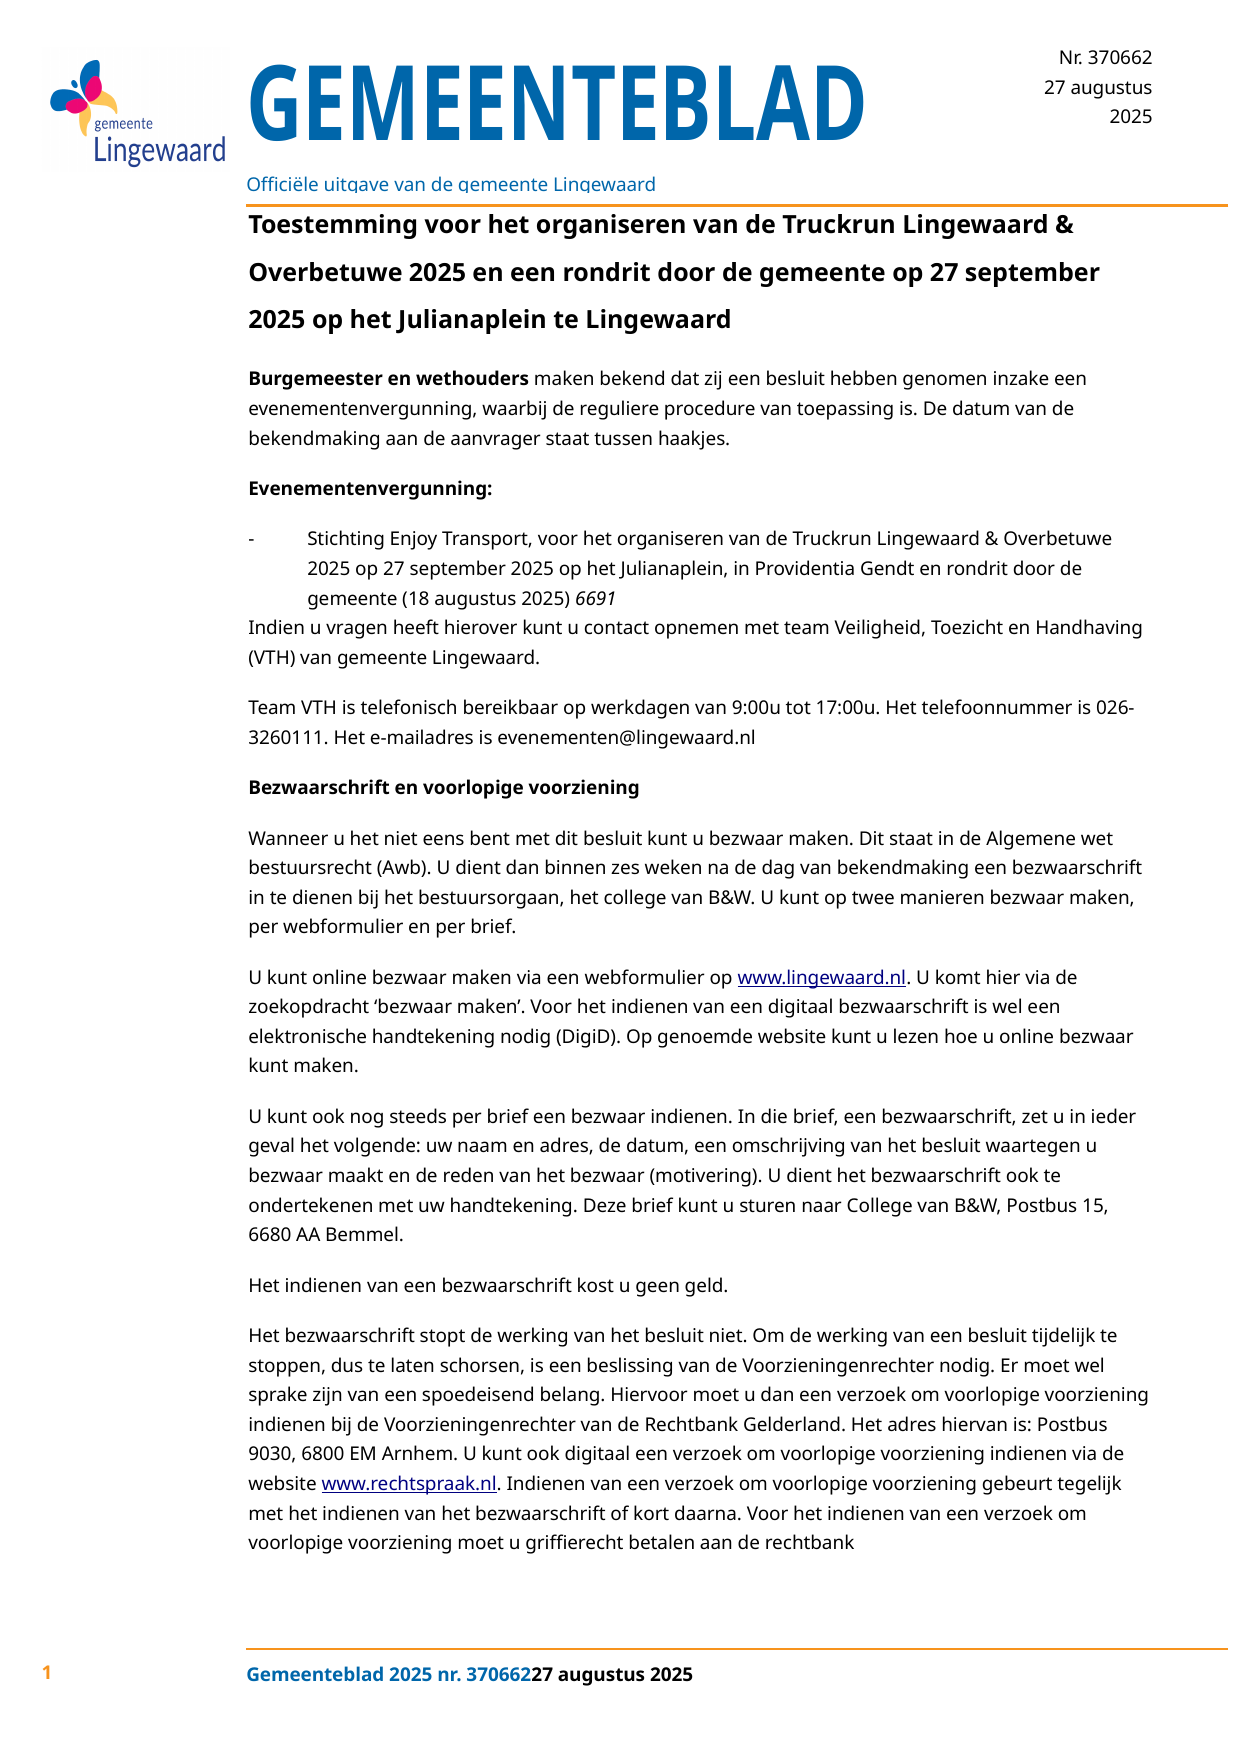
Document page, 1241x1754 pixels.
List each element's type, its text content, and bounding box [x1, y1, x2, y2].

text Het bezwaarschrift stopt de werking van het besluit niet. Om de werking van een besluit tijdelijk te stoppen, dus te laten schorsen, is een beslissing van de Voorzieningenrechter nodig. Er moet wel sprake zijn van een spoedeisend belang. Hiervoor moet u dan een verzoek om voorlopige voorziening indienen bij de Voorzieningenrechter van de Rechtbank Gelderland. Het adres hiervan is: Postbus 9030, 6800 EM Arnhem. U kunt ook digitaal een verzoek om voorlopige voorziening indienen via de website www.rechtspraak.nl. Indienen van een verzoek om voorlopige voorziening gebeurt tegelijk met het indienen van het bezwaarschrift of kort daarna. Voor het indienen van een verzoek om voorlopige voorziening moet u griffierecht betalen aan de rechtbank [248, 1322, 1152, 1555]
text U kunt ook nog steeds per brief een bezwaar indienen. In die brief, een bezwaarschrift, zet u in ieder geval het volgende: uw naam en adres, de datum, een omschrijving van het besluit waartegen u bezwaar maakt en de reden van het bezwaar (motivering). U dient het bezwaarschrift ook te ondertekenen met uw handtekening. Deze brief kunt u sturen naar College van B&W, Postbus 15, 6680 AA Bemmel. [248, 1103, 1152, 1247]
text Burgemeester en wethouders maken bekend dat zij een besluit hebben genomen inzake een evenementenvergunning, waarbij de reguliere procedure van toepassing is. De datum van de bekendmaking aan de aanvrager staat tussen haakjes. [248, 366, 1152, 450]
text Toestemming voor het organiseren van de Truckrun Lingewaard & Overbetuwe 2025 en een rondrit door de gemeente op 27 september 2025 op het Julianaplein te Lingewaard [248, 207, 1152, 336]
text Bezwaarschrift en voorlopige voorziening [248, 774, 1152, 800]
text Wanneer u het niet eens bent met dit besluit kunt u bezwaar maken. Dit staat in de Algemene wet bestuursrecht (Awb). U dient dan binnen zes weken na de dag van bekendmaking een bezwaarschrift in te dienen bij het bestuursorgaan, het college van B&W. U kunt op twee manieren bezwaar maken, per webformulier en per brief. [248, 825, 1152, 939]
text Team VTH is telefonisch bereikbaar op werkdagen van 9:00u tot 17:00u. Het telefoonnummer is 026-3260111. Het e-mailadres is evenementen@lingewaard.nl [248, 694, 1152, 749]
list Stichting Enjoy Transport, voor het organiseren van de Truckrun Lingewaard & Overbetuwe 2025 op 27 september 2025 op het Julianaplein, in Providentia Gendt en rondrit door de gemeente (18 augustus 2025) 6691 [248, 526, 1152, 610]
text Evenementenvergunning: [248, 475, 1152, 501]
text Het indienen van een bezwaarschrift kost u geen geld. [248, 1272, 1152, 1297]
picture [41, 47, 231, 172]
text Indien u vragen heeft hierover kunt u contact opnemen met team Veiligheid, Toezicht en Handhaving (VTH) van gemeente Lingewaard. [248, 614, 1152, 669]
text U kunt online bezwaar maken via een webformulier op www.lingewaard.nl. U komt hier via de zoekopdracht ‘bezwaar maken’. Voor het indienen van een digitaal bezwaarschrift is wel een elektronische handtekening nodig (DigiD). Op genoemde website kunt u lezen hoe u online bezwaar kunt maken. [248, 964, 1152, 1078]
